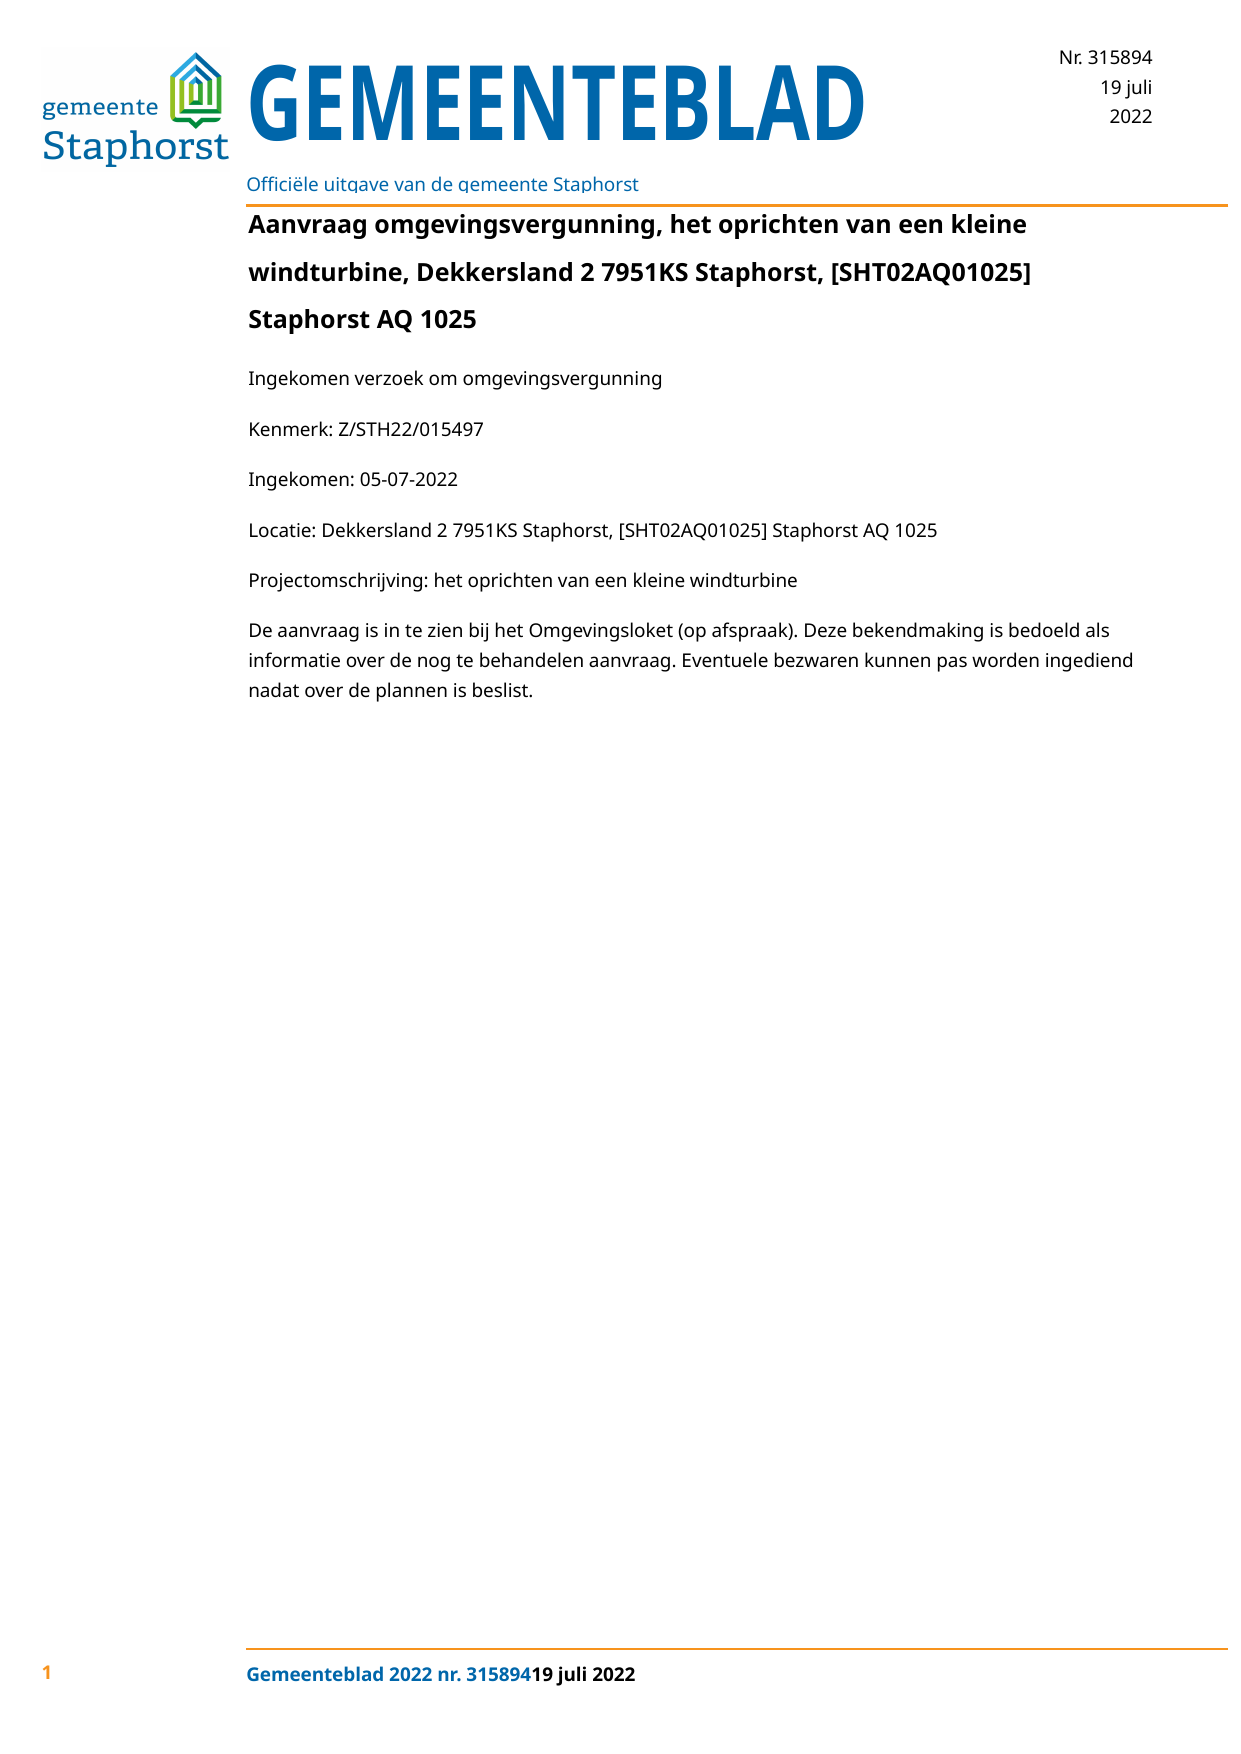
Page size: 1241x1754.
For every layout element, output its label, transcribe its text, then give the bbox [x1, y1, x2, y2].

picture [41, 47, 231, 172]
text Ingekomen: 05-07-2022 [248, 466, 1152, 492]
text Ingekomen verzoek om omgevingsvergunning [248, 366, 1152, 391]
text Aanvraag omgevingsvergunning, het oprichten van een kleine windturbine, Dekkersland 2 7951KS Staphorst, [SHT02AQ01025] Staphorst AQ 1025 [248, 207, 1152, 336]
text De aanvraag is in te zien bij het Omgevingsloket (op afspraak). Deze bekendmaking is bedoeld als informatie over de nog te behandelen aanvraag. Eventuele bezwaren kunnen pas worden ingediend nadat over de plannen is beslist. [248, 618, 1152, 702]
text Kenmerk: Z/STH22/015497 [248, 416, 1152, 442]
text Projectomschrijving: het oprichten van een kleine windturbine [248, 567, 1152, 593]
text Locatie: Dekkersland 2 7951KS Staphorst, [SHT02AQ01025] Staphorst AQ 1025 [248, 517, 1152, 542]
